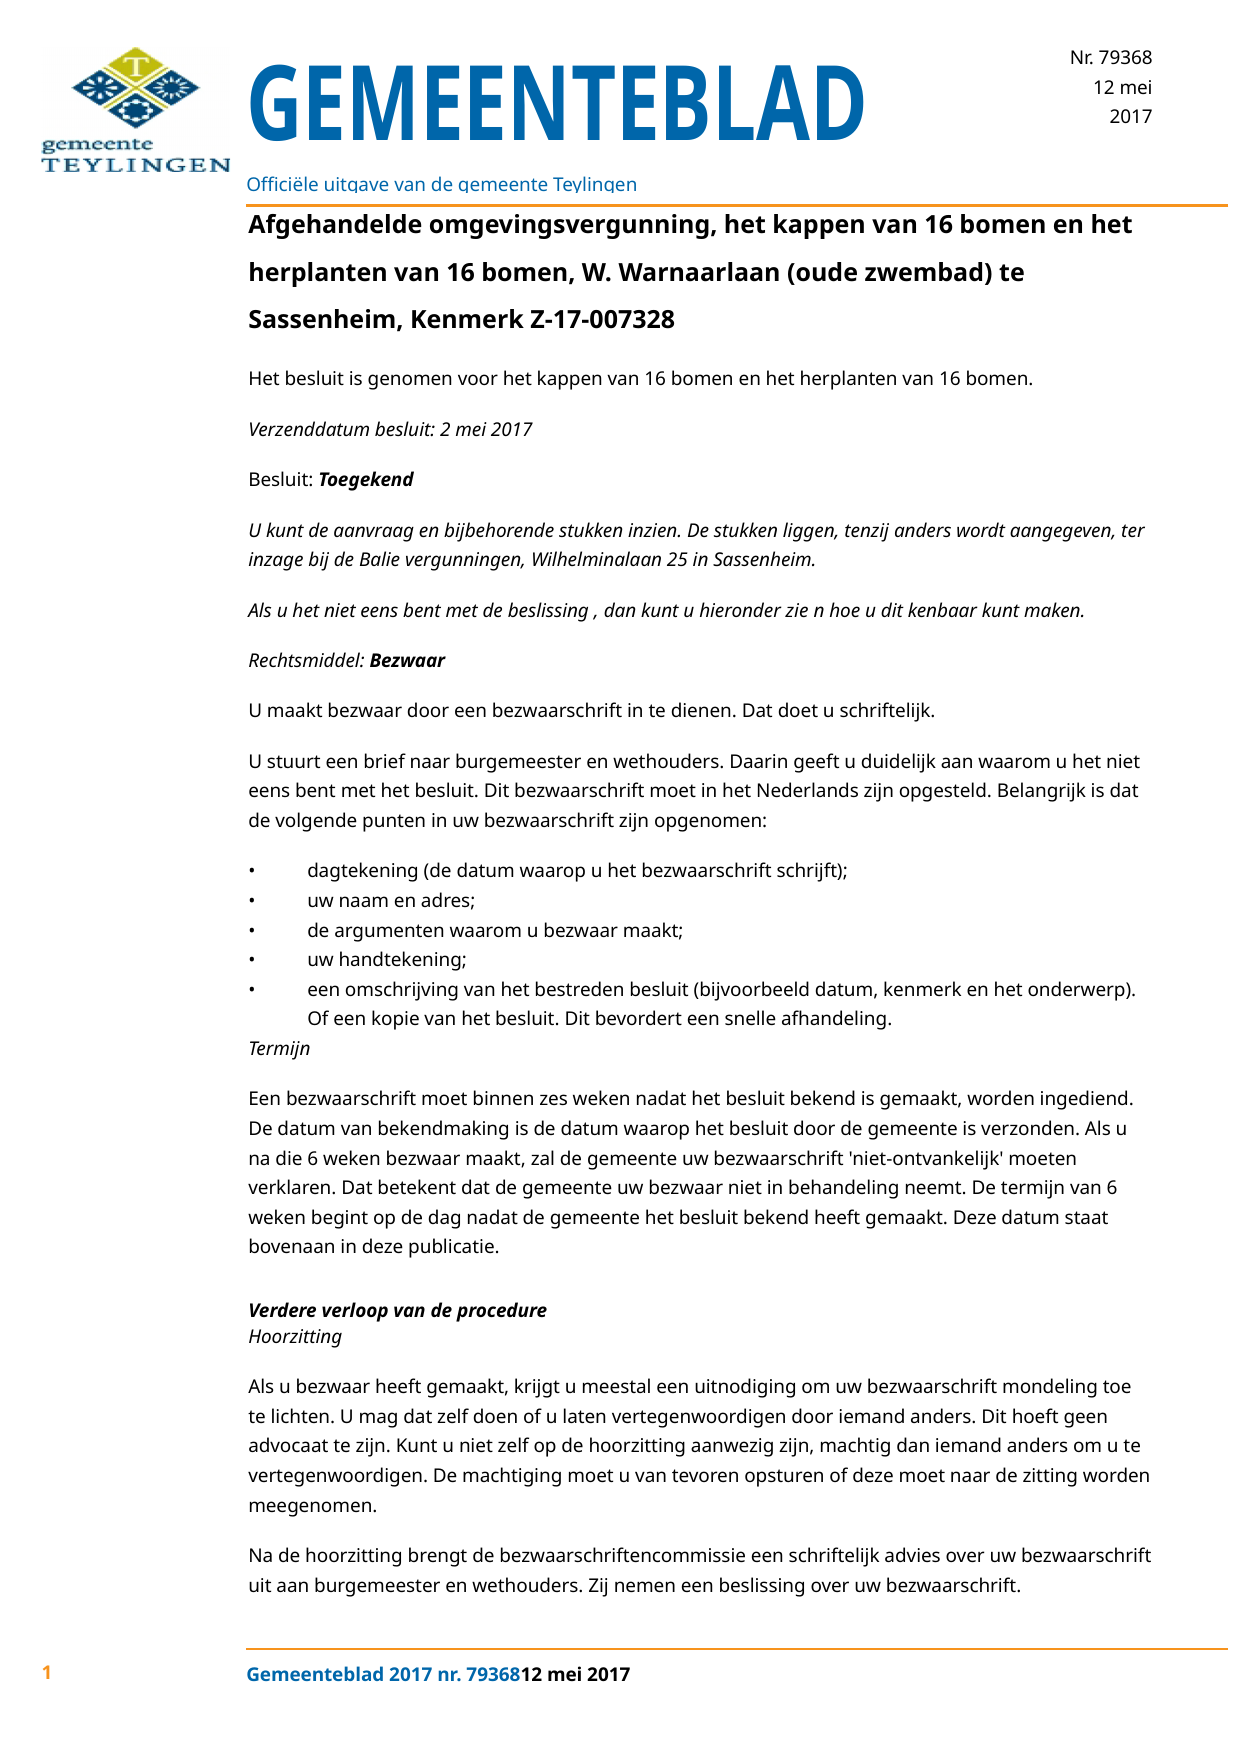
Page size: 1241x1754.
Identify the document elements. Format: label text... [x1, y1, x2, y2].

text Na de hoorzitting brengt de bezwaarschriftencommissie een schriftelijk advies over uw bezwaarschrift uit aan burgemeester en wethouders. Zij nemen een beslissing over uw bezwaarschrift. [248, 1542, 1152, 1598]
list dagtekening (de datum waarop u het bezwaarschrift schrijft); [248, 858, 1152, 883]
picture [41, 47, 231, 172]
text U maakt bezwaar door een bezwaarschrift in te dienen. Dat doet u schriftelijk. [248, 698, 1152, 723]
text Verdere verloop van de procedure [248, 1297, 1152, 1323]
text Als u het niet eens bent met de beslissing , dan kunt u hieronder zie n hoe u dit kenbaar kunt maken. [248, 597, 1152, 622]
text Verzenddatum besluit: 2 mei 2017 [248, 416, 1152, 442]
text U stuurt een brief naar burgemeester en wethouders. Daarin geeft u duidelijk aan waarom u het niet eens bent met het besluit. Dit bezwaarschrift moet in het Nederlands zijn opgesteld. Belangrijk is dat de volgende punten in uw bezwaarschrift zijn opgenomen: [248, 748, 1152, 833]
text Het besluit is genomen voor het kappen van 16 bomen en het herplanten van 16 bomen. [248, 366, 1152, 391]
text Als u bezwaar heeft gemaakt, krijgt u meestal een uitnodiging om uw bezwaarschrift mondeling toe te lichten. U mag dat zelf doen of u laten vertegenwoordigen door iemand anders. Dit hoeft geen advocaat te zijn. Kunt u niet zelf op de hoorzitting aanwezig zijn, machtig dan iemand anders om u te vertegenwoordigen. De machtiging moet u van tevoren opsturen of deze moet naar de zitting worden meegenomen. [248, 1373, 1152, 1518]
text U kunt de aanvraag en bijbehorende stukken inzien. De stukken liggen, tenzij anders wordt aangegeven, ter inzage bij de Balie vergunningen, Wilhelminalaan 25 in Sassenheim. [248, 517, 1152, 572]
list uw handtekening; [248, 946, 1152, 972]
text Rechtsmiddel: Bezwaar [248, 647, 1152, 673]
text Een bezwaarschrift moet binnen zes weken nadat het besluit bekend is gemaakt, worden ingediend. De datum van bekendmaking is de datum waarop het besluit door de gemeente is verzonden. Als u na die 6 weken bezwaar maakt, zal de gemeente uw bezwaarschrift 'niet-ontvankelijk' moeten verklaren. Dat betekent dat de gemeente uw bezwaar niet in behandeling neemt. De termijn van 6 weken begint op de dag nadat de gemeente het besluit bekend heeft gemaakt. Deze datum staat bovenaan in deze publicatie. [248, 1086, 1152, 1259]
list een omschrijving van het bestreden besluit (bijvoorbeeld datum, kenmerk en het onderwerp). Of een kopie van het besluit. Dit bevordert een snelle afhandeling. [248, 976, 1152, 1031]
text Termijn [248, 1035, 1152, 1061]
list de argumenten waarom u bezwaar maakt; [248, 917, 1152, 942]
text Afgehandelde omgevingsvergunning, het kappen van 16 bomen en het herplanten van 16 bomen, W. Warnaarlaan (oude zwembad) te Sassenheim, Kenmerk Z-17-007328 [248, 207, 1152, 336]
list uw naam en adres; [248, 887, 1152, 913]
text Hoorzitting [248, 1323, 1152, 1349]
text Besluit: Toegekend [248, 466, 1152, 492]
